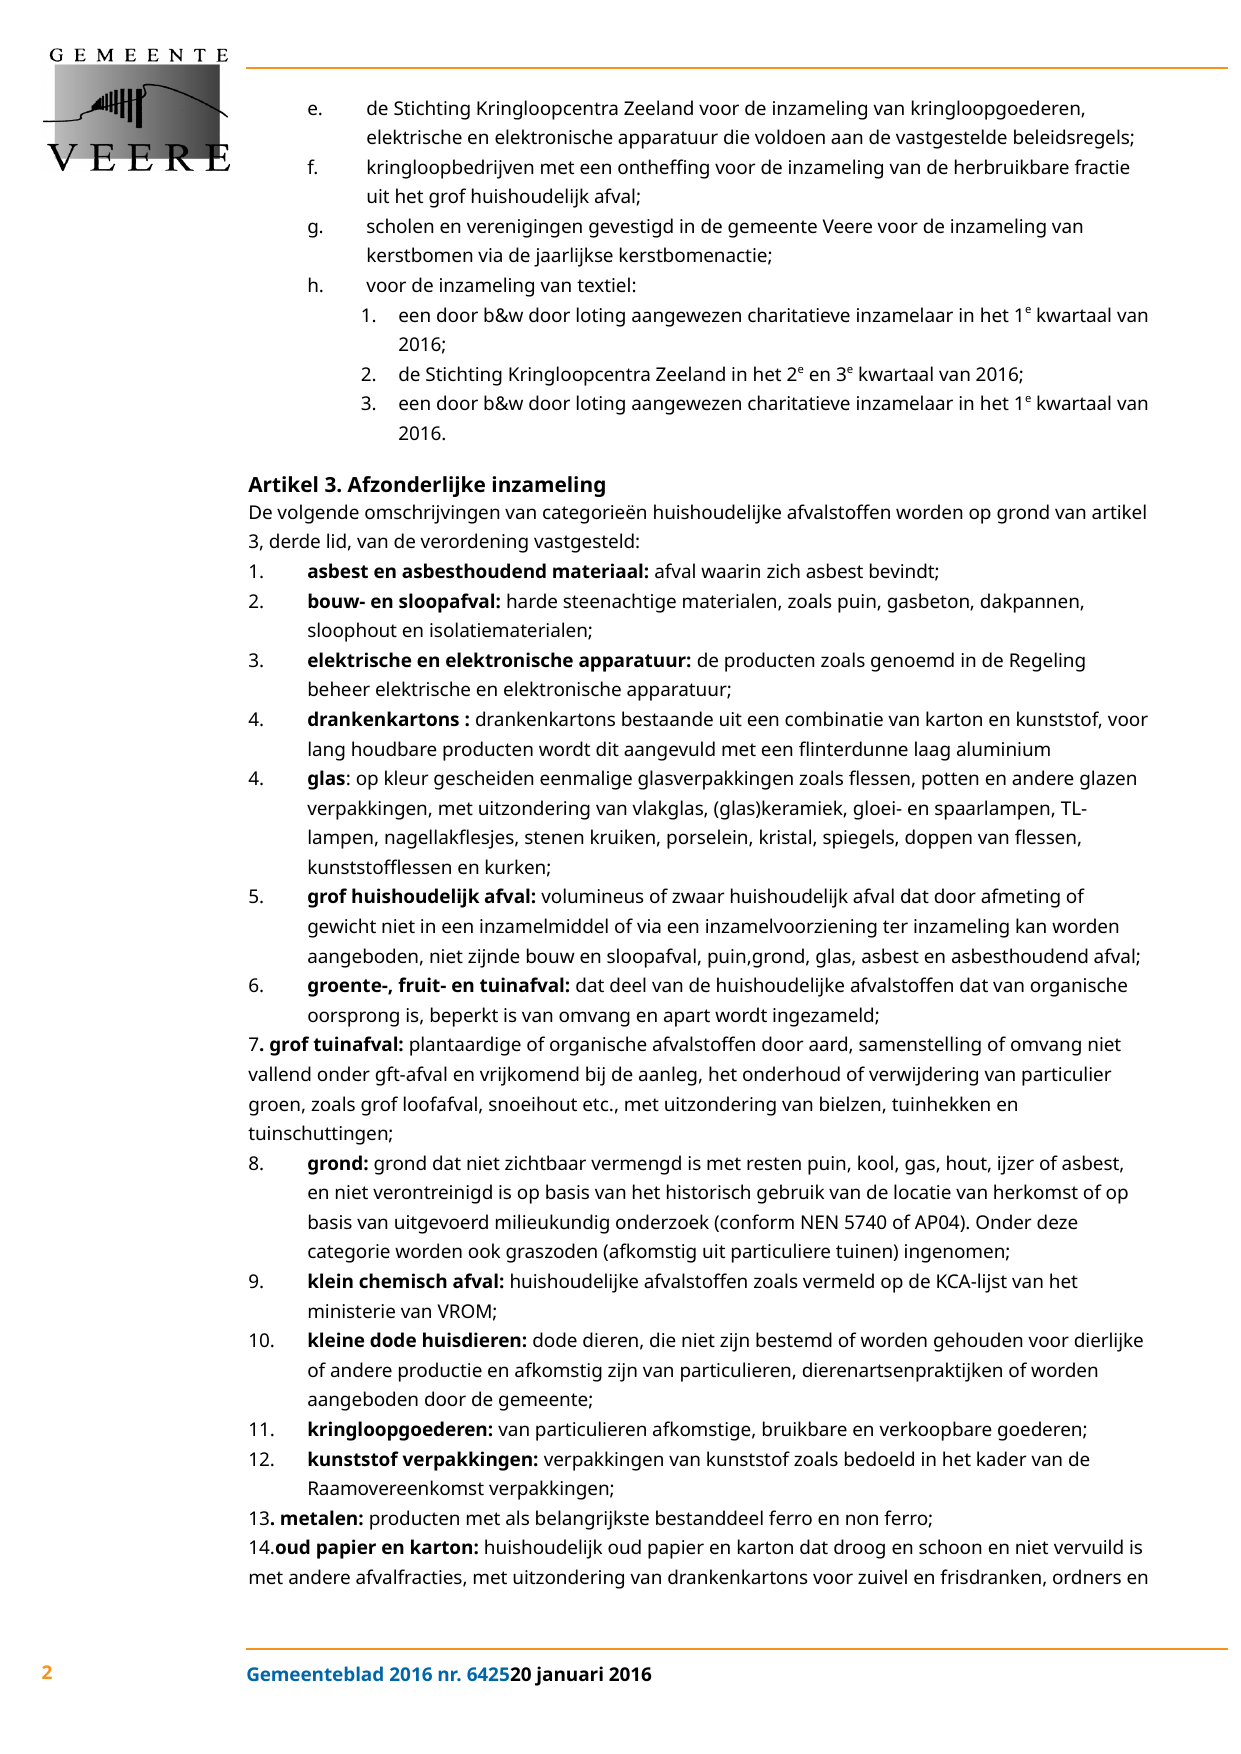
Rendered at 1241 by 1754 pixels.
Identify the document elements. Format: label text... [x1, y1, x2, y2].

list groente-, fruit- en tuinafval: dat deel van de huishoudelijke afvalstoffen dat van organische oorsprong is, beperkt is van omvang en apart wordt ingezameld; [248, 972, 1152, 1028]
text 14.oud papier en karton: huishoudelijk oud papier en karton dat droog en schoon en niet vervuild is met andere afvalfracties, met uitzondering van drankenkartons voor zuivel en frisdranken, ordners en [248, 1534, 1152, 1590]
list klein chemisch afval: huishoudelijke afvalstoffen zoals vermeld op de KCA-lijst van het ministerie van VROM; [248, 1268, 1152, 1323]
list een door b&w door loting aangewezen charitatieve inzamelaar in het 1e kwartaal van 2016; [361, 302, 1152, 357]
list bouw- en sloopafval: harde steenachtige materialen, zoals puin, gasbeton, dakpannen, sloophout en isolatiematerialen; [248, 588, 1152, 643]
text 7. grof tuinafval: plantaardige of organische afvalstoffen door aard, samenstelling of omvang niet vallend onder gft-afval en vrijkomend bij de aanleg, het onderhoud of verwijdering van particulier groen, zoals grof loofafval, snoeihout etc., met uitzondering van bielzen, tuinhekken en tuinschuttingen; [248, 1032, 1152, 1146]
list kringloopbedrijven met een ontheffing voor de inzameling van de herbruikbare fractie uit het grof huishoudelijk afval; [307, 154, 1152, 209]
list elektrische en elektronische apparatuur: de producten zoals genoemd in de Regeling beheer elektrische en elektronische apparatuur; [248, 647, 1152, 702]
text De volgende omschrijvingen van categorieën huishoudelijke afvalstoffen worden op grond van artikel 3, derde lid, van de verordening vastgesteld: [248, 499, 1152, 554]
text 13. metalen: producten met als belangrijkste bestanddeel ferro en non ferro; [248, 1505, 1152, 1531]
list drankenkartons : drankenkartons bestaande uit een combinatie van karton en kunststof, voor lang houdbare producten wordt dit aangevuld met een flinterdunne laag aluminium [248, 706, 1152, 761]
list een door b&w door loting aangewezen charitatieve inzamelaar in het 1e kwartaal van 2016. [361, 391, 1152, 446]
list de Stichting Kringloopcentra Zeeland in het 2e en 3e kwartaal van 2016; [361, 361, 1152, 387]
list asbest en asbesthoudend materiaal: afval waarin zich asbest bevindt; [248, 558, 1152, 584]
text Artikel 3. Afzonderlijke inzameling [248, 471, 1152, 499]
list grond: grond dat niet zichtbaar vermengd is met resten puin, kool, gas, hout, ijzer of asbest, en niet verontreinigd is op basis van het historisch gebruik van de locatie van herkomst of op basis van uitgevoerd milieukundig onderzoek (conform NEN 5740 of AP04). Onder deze categorie worden ook graszoden (afkomstig uit particuliere tuinen) ingenomen; [248, 1150, 1152, 1264]
list de Stichting Kringloopcentra Zeeland voor de inzameling van kringloopgoederen, elektrische en elektronische apparatuur die voldoen aan de vastgestelde beleidsregels; [307, 95, 1152, 150]
list kunststof verpakkingen: verpakkingen van kunststof zoals bedoeld in het kader van de Raamovereenkomst verpakkingen; [248, 1446, 1152, 1501]
list scholen en verenigingen gevestigd in de gemeente Veere voor de inzameling van kerstbomen via de jaarlijkse kerstbomenactie; [307, 213, 1152, 268]
list grof huishoudelijk afval: volumineus of zwaar huishoudelijk afval dat door afmeting of gewicht niet in een inzamelmiddel of via een inzamelvoorziening ter inzameling kan worden aangeboden, niet zijnde bouw en sloopafval, puin,grond, glas, asbest en asbesthoudend afval; [248, 884, 1152, 968]
list glas: op kleur gescheiden eenmalige glasverpakkingen zoals flessen, potten en andere glazen verpakkingen, met uitzondering van vlakglas, (glas)keramiek, gloei- en spaarlampen, TL-lampen, nagellakflesjes, stenen kruiken, porselein, kristal, spiegels, doppen van flessen, kunststofflessen en kurken; [248, 765, 1152, 880]
list kleine dode huisdieren: dode dieren, die niet zijn bestemd of worden gehouden voor dierlijke of andere productie en afkomstig zijn van particulieren, dierenartsenpraktijken of worden aangeboden door de gemeente; [248, 1327, 1152, 1412]
picture [41, 47, 231, 172]
list voor de inzameling van textiel: [307, 272, 1152, 298]
list kringloopgoederen: van particulieren afkomstige, bruikbare en verkoopbare goederen; [248, 1416, 1152, 1442]
